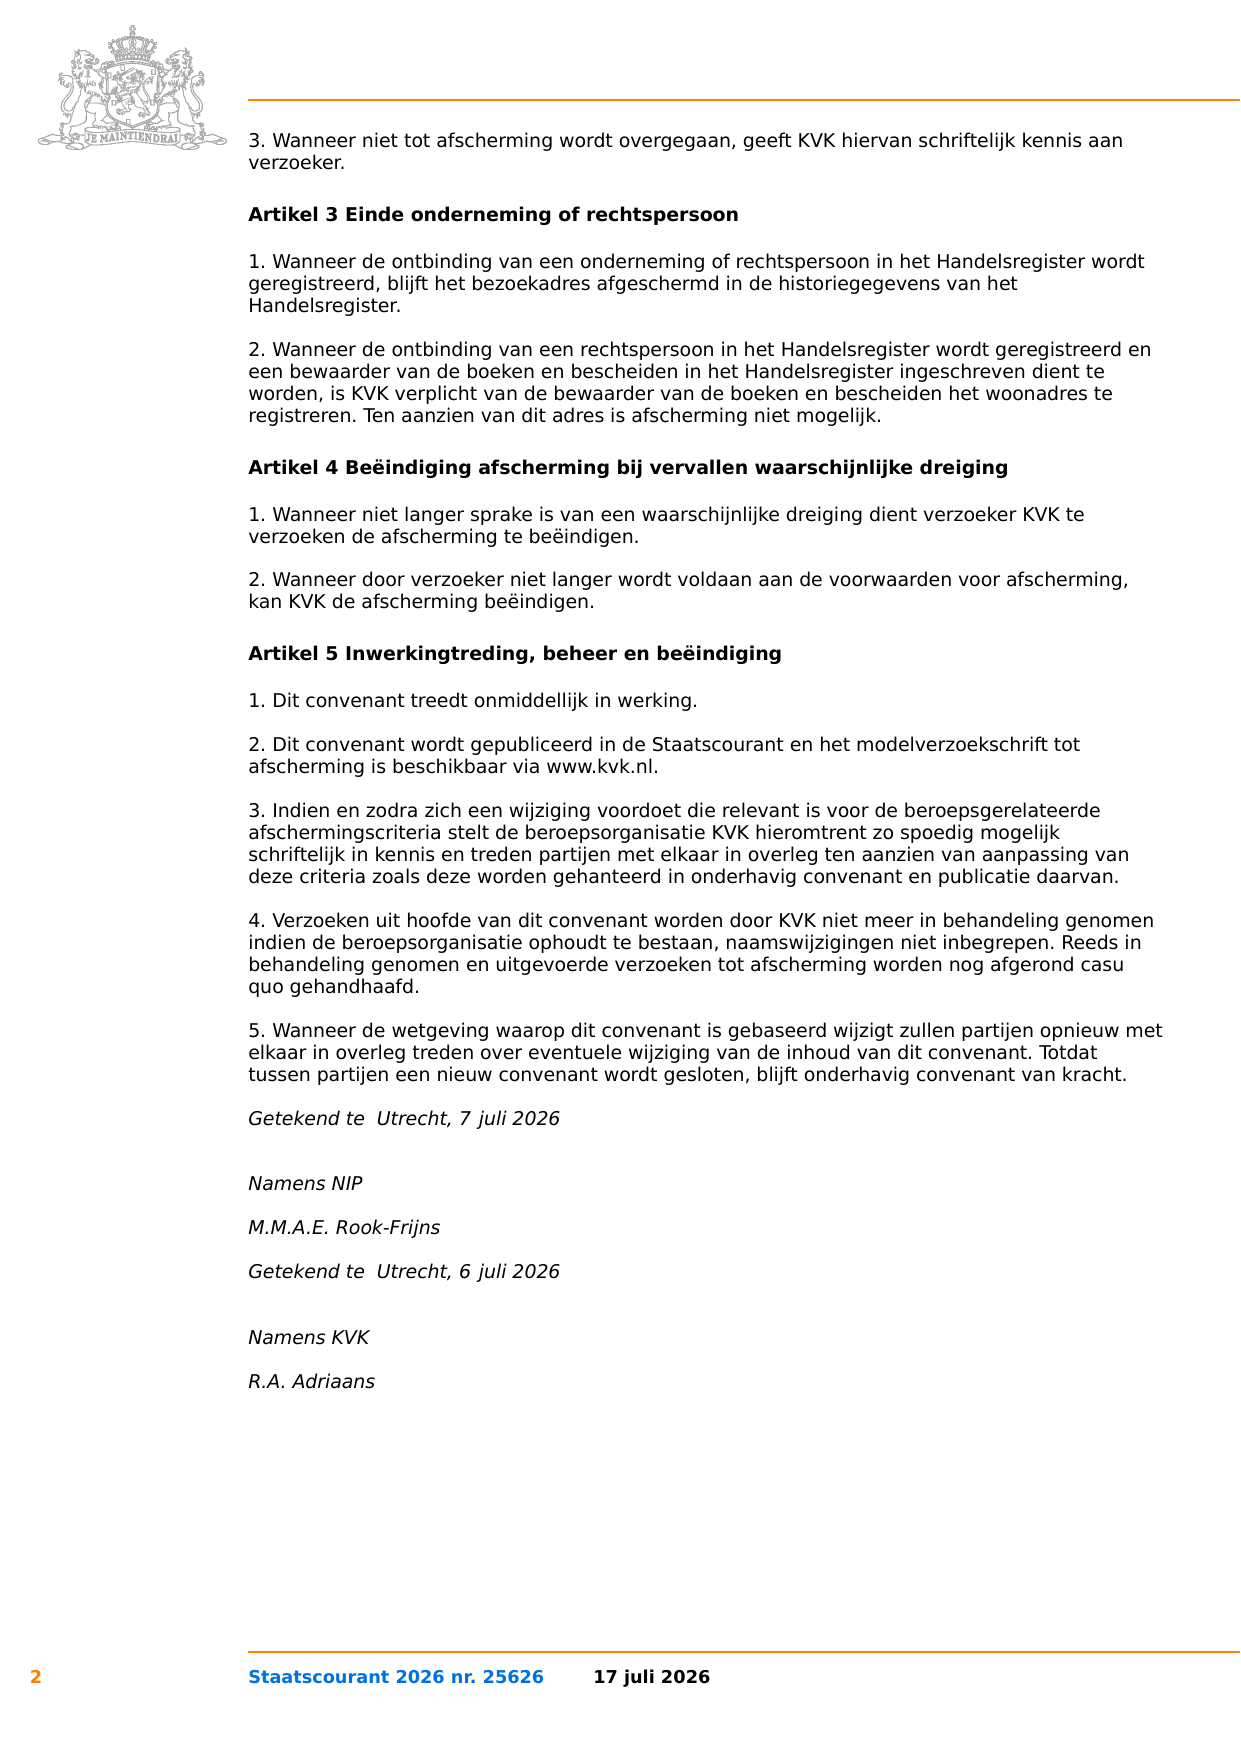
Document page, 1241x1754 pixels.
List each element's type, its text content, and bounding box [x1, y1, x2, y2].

text Getekend te Utrecht, 7 juli 2026 [248, 1107, 1163, 1129]
text Namens KVK R.A. Adriaans [248, 1305, 1163, 1393]
text 3. Wanneer niet tot afscherming wordt overgegaan, geeft KVK hiervan schriftelijk kennis aan verzoeker. [248, 130, 1163, 174]
text 5. Wanneer de wetgeving waarop dit convenant is gebaseerd wijzigt zullen partijen opnieuw met elkaar in overleg treden over eventuele wijziging van de inhoud van dit convenant. Totdat tussen partijen een nieuw convenant wordt gesloten, blijft onderhavig convenant van kracht. [248, 1019, 1163, 1086]
subtitle Artikel 4 Beëindiging afscherming bij vervallen waarschijnlijke dreiging [248, 457, 1163, 478]
text 2. Wanneer door verzoeker niet langer wordt voldaan aan de voorwaarden voor afscherming, kan KVK de afscherming beëindigen. [248, 569, 1163, 613]
text 4. Verzoeken uit hoofde van dit convenant worden door KVK niet meer in behandeling genomen indien de beroepsorganisatie ophoudt te bestaan, naamswijzigingen niet inbegrepen. Reeds in behandeling genomen en uitgevoerde verzoeken tot afscherming worden nog afgerond casu quo gehandhaafd. [248, 910, 1163, 998]
subtitle Artikel 3 Einde onderneming of rechtspersoon [248, 204, 1163, 226]
text Namens NIP M.M.A.E. Rook-Frijns [248, 1151, 1163, 1239]
text 1. Wanneer de ontbinding van een onderneming of rechtspersoon in het Handelsregister wordt geregistreerd, blijft het bezoekadres afgeschermd in de historiegegevens van het Handelsregister. [248, 251, 1163, 317]
text 1. Wanneer niet langer sprake is van een waarschijnlijke dreiging dient verzoeker KVK te verzoeken de afscherming te beëindigen. [248, 503, 1163, 547]
text 2. Dit convenant wordt gepubliceerd in de Staatscourant en het modelverzoekschrift tot afscherming is beschikbaar via www.kvk.nl. [248, 734, 1163, 778]
text 3. Indien en zodra zich een wijziging voordoet die relevant is voor de beroepsgerelateerde afschermingscriteria stelt de beroepsorganisatie KVK hieromtrent zo spoedig mogelijk schriftelijk in kennis en treden partijen met elkaar in overleg ten aanzien van aanpassing van deze criteria zoals deze worden gehanteerd in onderhavig convenant en publicatie daarvan. [248, 800, 1163, 888]
picture [38, 25, 227, 150]
text 2. Wanneer de ontbinding van een rechtspersoon in het Handelsregister wordt geregistreerd en een bewaarder van de boeken en bescheiden in het Handelsregister ingeschreven dient te worden, is KVK verplicht van de bewaarder van de boeken en bescheiden het woonadres te registreren. Ten aanzien van dit adres is afscherming niet mogelijk. [248, 339, 1163, 427]
text Getekend te Utrecht, 6 juli 2026 [248, 1261, 1163, 1283]
subtitle Artikel 5 Inwerkingtreding, beheer en beëindiging [248, 643, 1163, 665]
text 1. Dit convenant treedt onmiddellijk in werking. [248, 690, 1163, 712]
